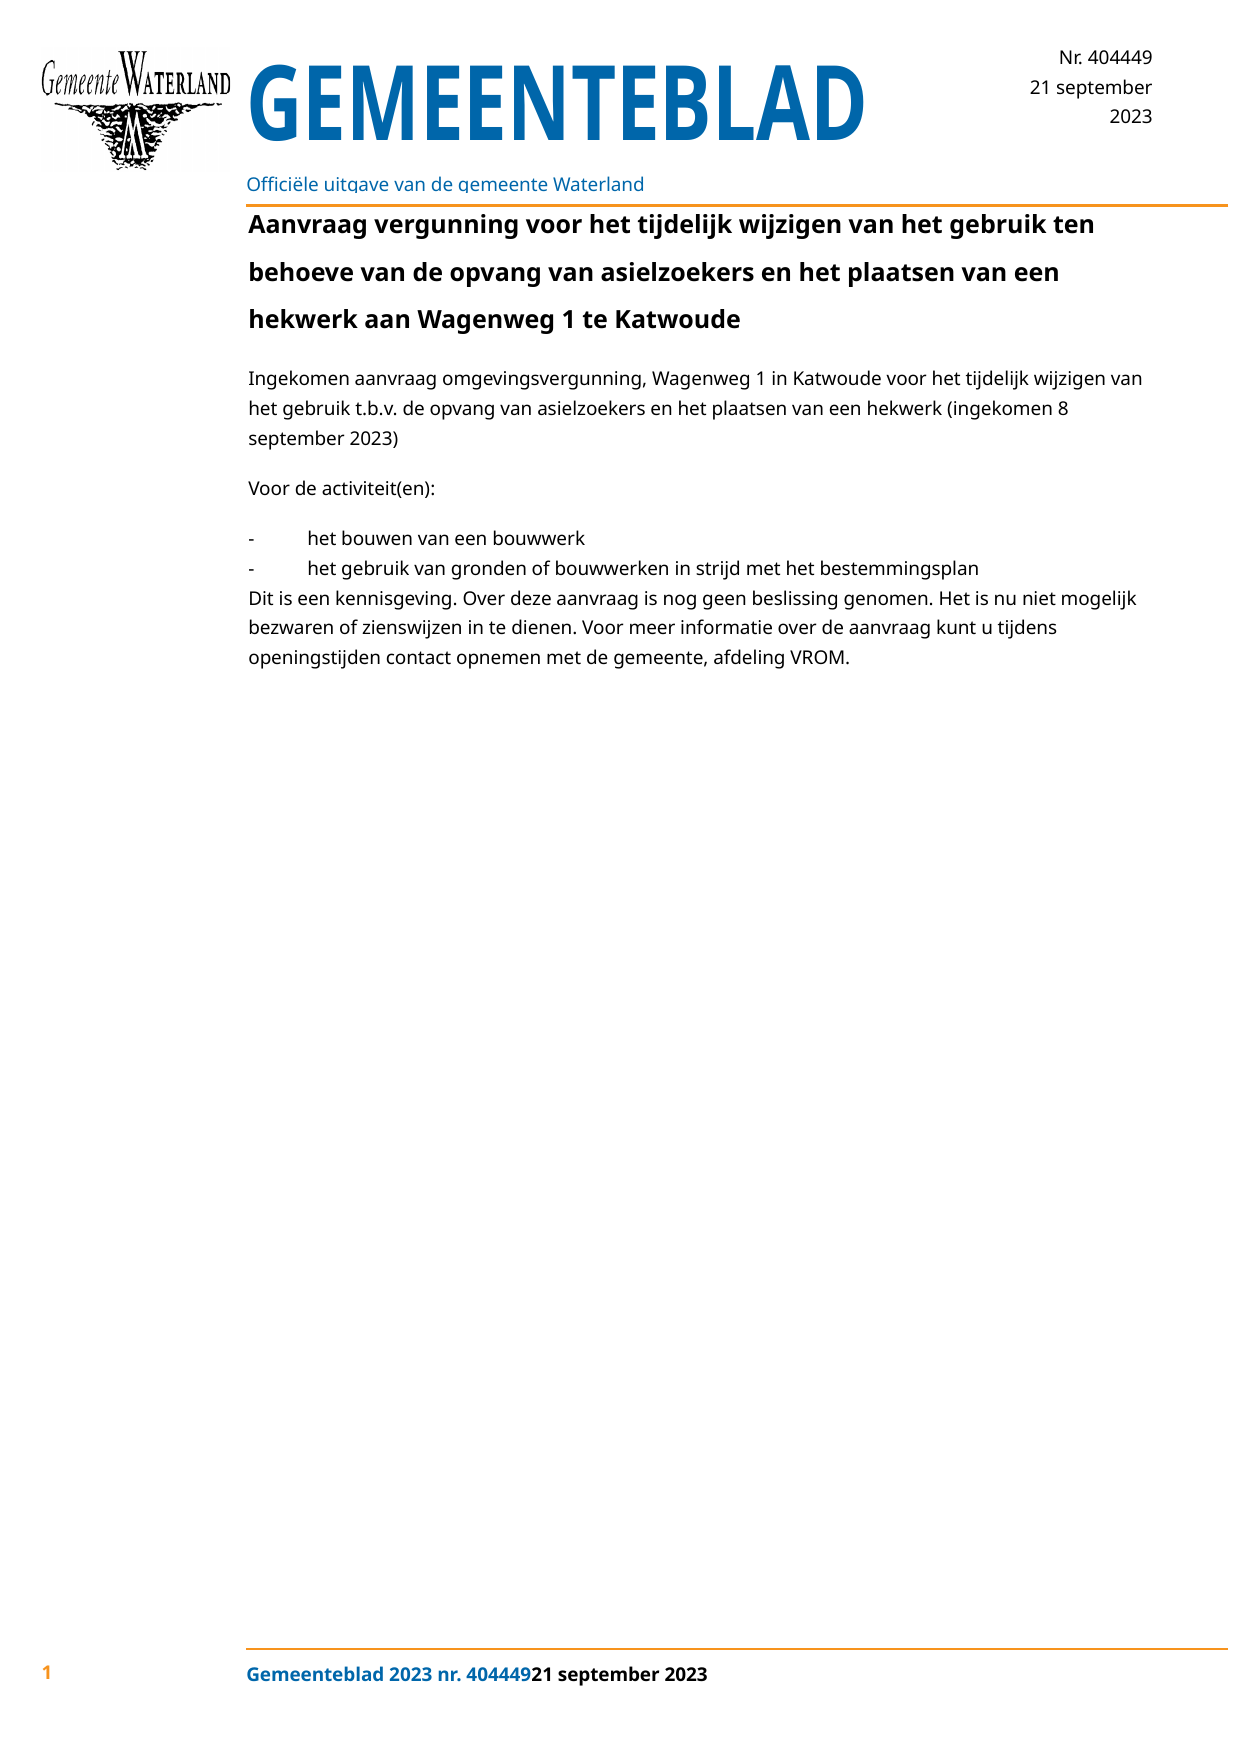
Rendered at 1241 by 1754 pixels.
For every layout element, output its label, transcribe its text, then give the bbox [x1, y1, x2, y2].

text Ingekomen aanvraag omgevingsvergunning, Wagenweg 1 in Katwoude voor het tijdelijk wijzigen van het gebruik t.b.v. de opvang van asielzoekers en het plaatsen van een hekwerk (ingekomen 8 september 2023) [248, 366, 1152, 450]
text Voor de activiteit(en): [248, 475, 1152, 501]
list het gebruik van gronden of bouwwerken in strijd met het bestemmingsplan [248, 555, 1152, 581]
text Dit is een kennisgeving. Over deze aanvraag is nog geen beslissing genomen. Het is nu niet mogelijk bezwaren of zienswijzen in te dienen. Voor meer informatie over de aanvraag kunt u tijdens openingstijden contact opnemen met de gemeente, afdeling VROM. [248, 585, 1152, 669]
picture [41, 47, 231, 172]
text Aanvraag vergunning voor het tijdelijk wijzigen van het gebruik ten behoeve van de opvang van asielzoekers en het plaatsen van een hekwerk aan Wagenweg 1 te Katwoude [248, 207, 1152, 336]
list het bouwen van een bouwwerk [248, 526, 1152, 551]
